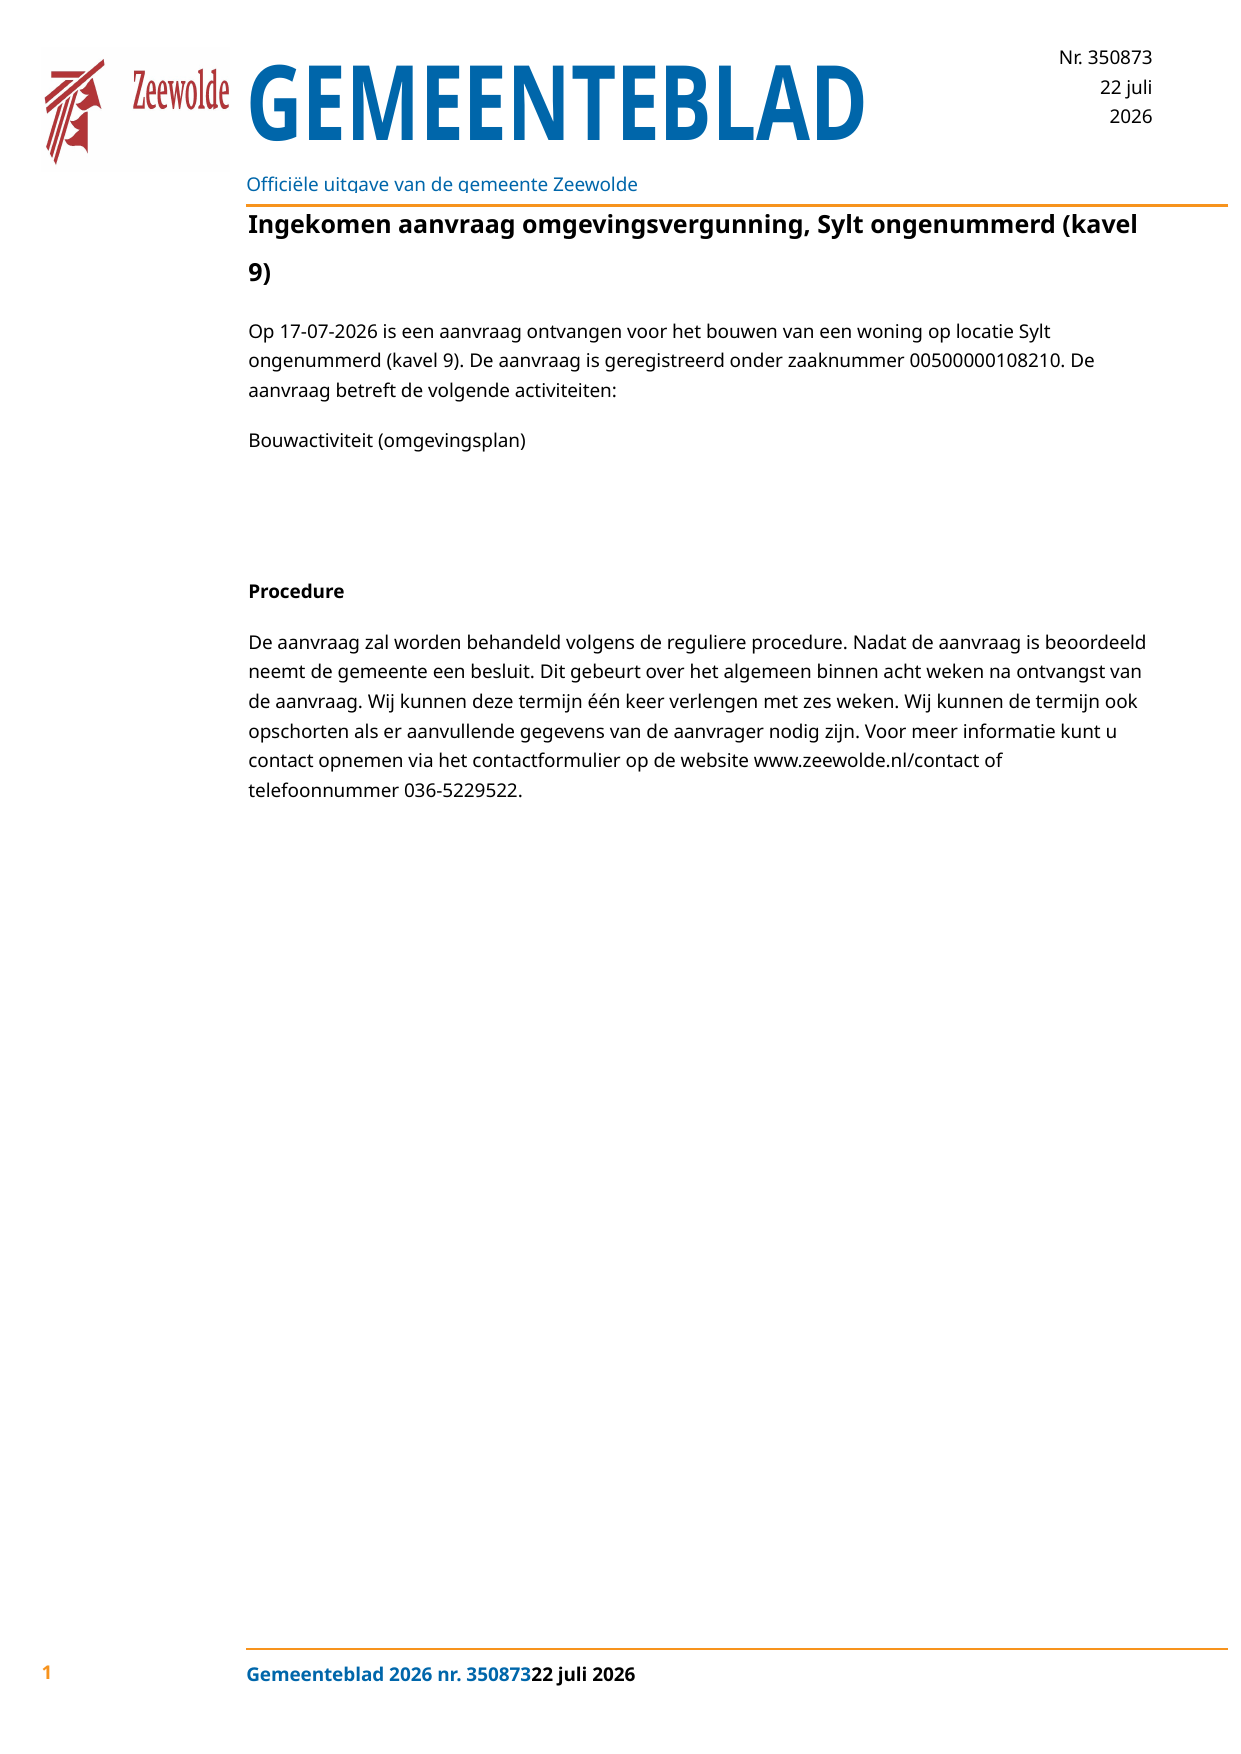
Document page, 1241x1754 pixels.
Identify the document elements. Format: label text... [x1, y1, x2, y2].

text Procedure [248, 579, 1152, 604]
text De aanvraag zal worden behandeld volgens de reguliere procedure. Nadat de aanvraag is beoordeeld neemt de gemeente een besluit. Dit gebeurt over het algemeen binnen acht weken na ontvangst van de aanvraag. Wij kunnen deze termijn één keer verlengen met zes weken. Wij kunnen de termijn ook opschorten als er aanvullende gegevens van de aanvrager nodig zijn. Voor meer informatie kunt u contact opnemen via het contactformulier op de website www.zeewolde.nl/contact of telefoonnummer 036-5229522. [248, 629, 1152, 803]
text Op 17-07-2026 is een aanvraag ontvangen voor het bouwen van een woning op locatie Sylt ongenummerd (kavel 9). De aanvraag is geregistreerd onder zaaknummer 00500000108210. De aanvraag betreft de volgende activiteiten: [248, 318, 1152, 403]
picture [41, 47, 231, 172]
text Bouwactiviteit (omgevingsplan) [248, 427, 1152, 453]
text Ingekomen aanvraag omgevingsvergunning, Sylt ongenummerd (kavel 9) [248, 207, 1152, 288]
